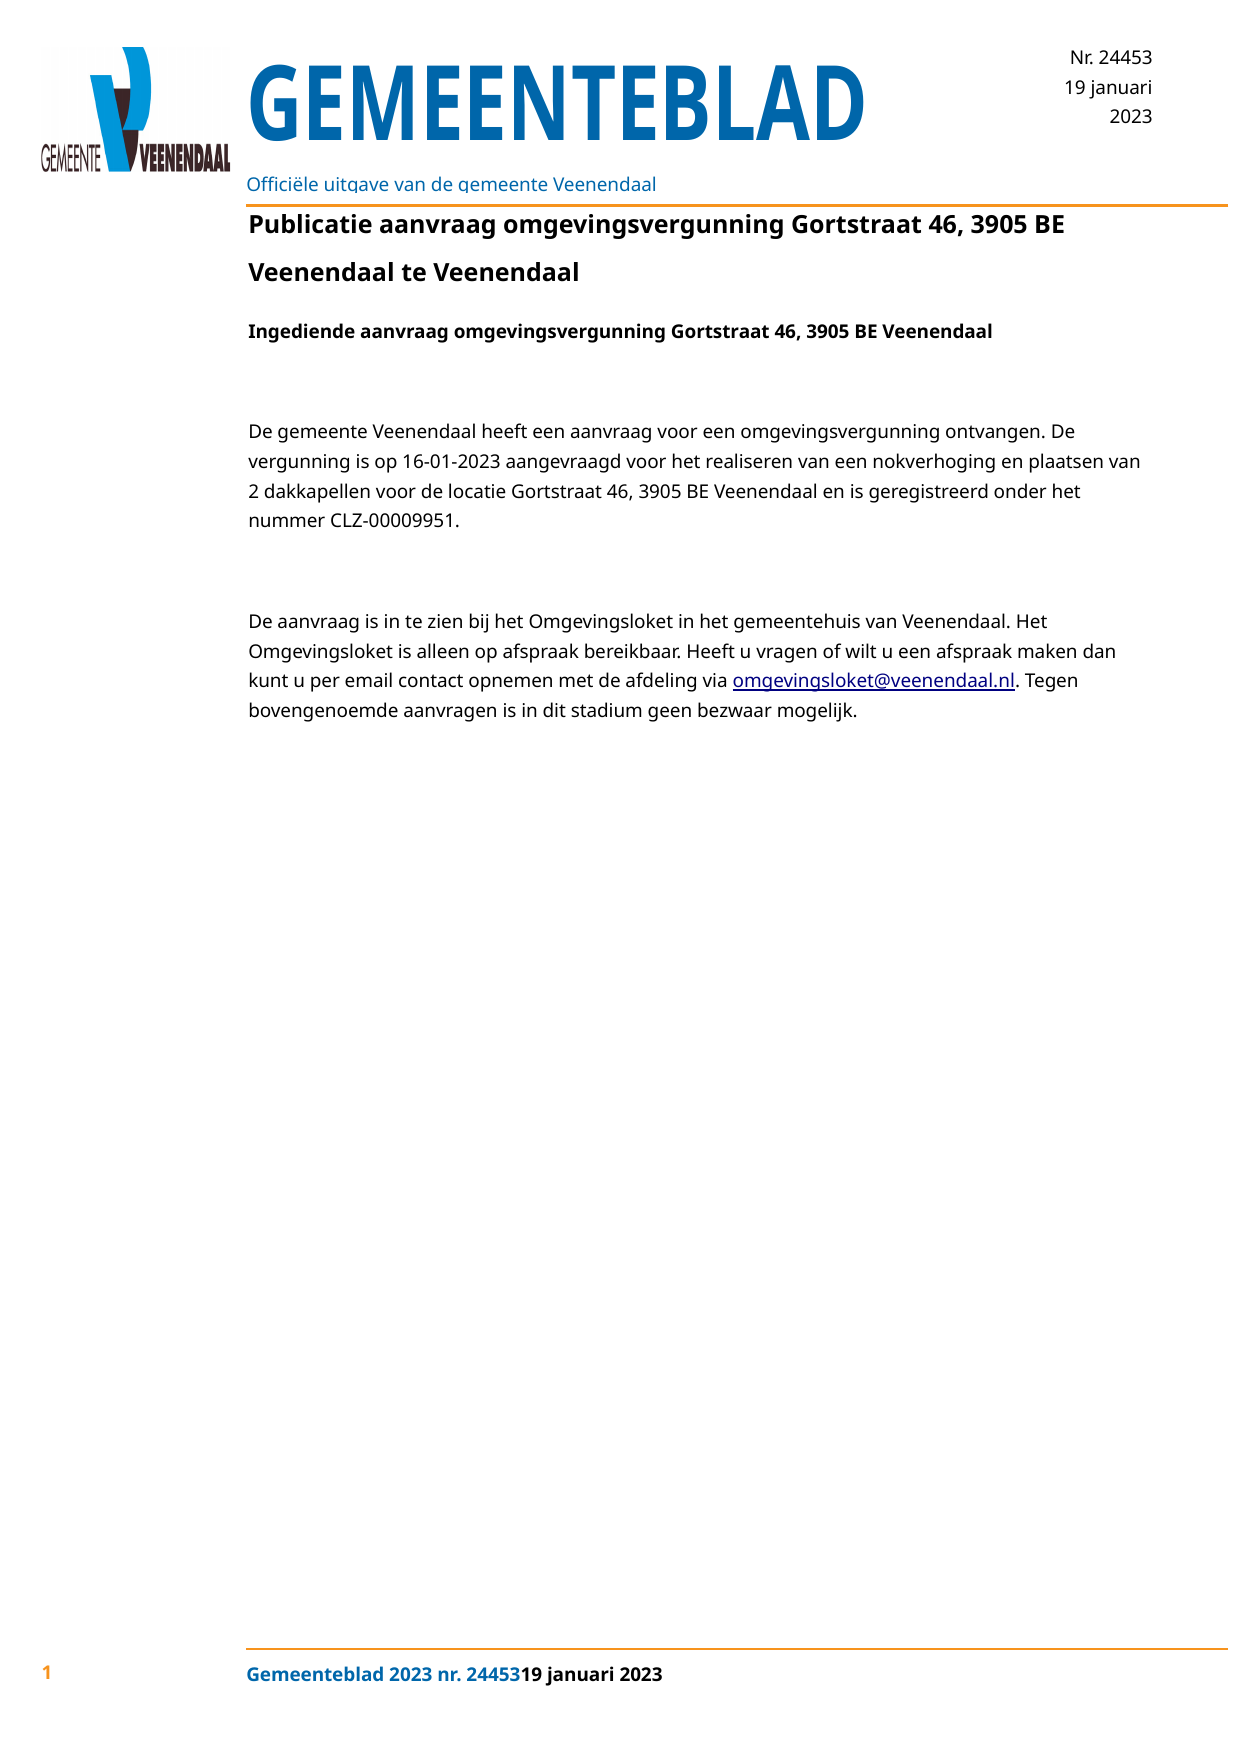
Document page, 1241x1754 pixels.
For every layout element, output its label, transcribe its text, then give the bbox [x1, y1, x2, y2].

text De gemeente Veenendaal heeft een aanvraag voor een omgevingsvergunning ontvangen. De vergunning is op 16-01-2023 aangevraagd voor het realiseren van een nokverhoging en plaatsen van 2 dakkapellen voor de locatie Gortstraat 46, 3905 BE Veenendaal en is geregistreerd onder het nummer CLZ-00009951. [248, 419, 1152, 533]
text Publicatie aanvraag omgevingsvergunning Gortstraat 46, 3905 BE Veenendaal te Veenendaal [248, 207, 1152, 288]
text Ingediende aanvraag omgevingsvergunning Gortstraat 46, 3905 BE Veenendaal [248, 318, 1152, 344]
text De aanvraag is in te zien bij het Omgevingsloket in het gemeentehuis van Veenendaal. Het Omgevingsloket is alleen op afspraak bereikbaar. Heeft u vragen of wilt u een afspraak maken dan kunt u per email contact opnemen met de afdeling via omgevingsloket@veenendaal.nl. Tegen bovengenoemde aanvragen is in dit stadium geen bezwaar mogelijk. [248, 608, 1152, 723]
picture [123, 47, 231, 172]
picture [41, 47, 130, 172]
